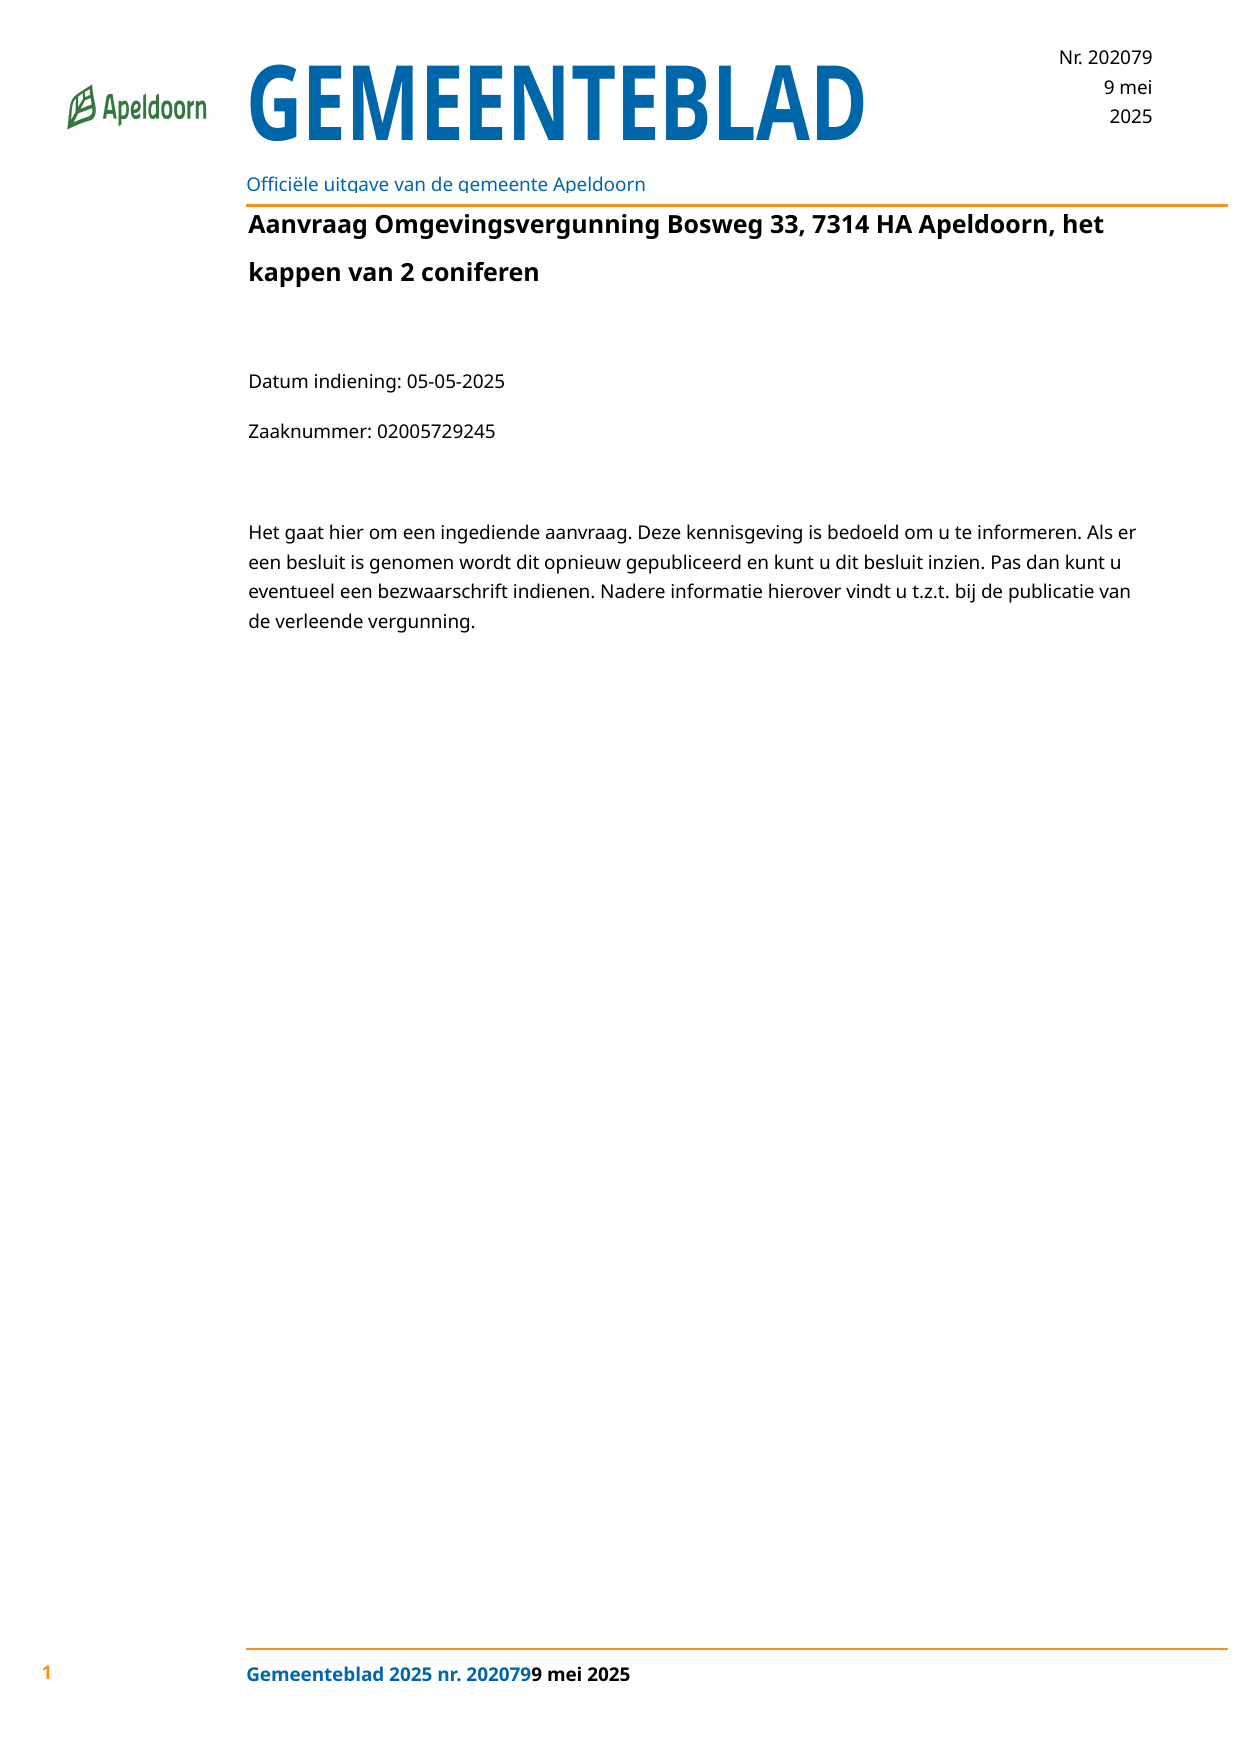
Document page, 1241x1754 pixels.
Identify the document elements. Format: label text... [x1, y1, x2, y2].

text Zaaknummer: 02005729245 [248, 419, 1152, 444]
picture [41, 47, 231, 172]
text Datum indiening: 05-05-2025 [248, 368, 1152, 394]
text Het gaat hier om een ingediende aanvraag. Deze kennisgeving is bedoeld om u te informeren. Als er een besluit is genomen wordt dit opnieuw gepubliceerd en kunt u dit besluit inzien. Pas dan kunt u eventueel een bezwaarschrift indienen. Nadere informatie hierover vindt u t.z.t. bij de publicatie van de verleende vergunning. [248, 519, 1152, 634]
text Aanvraag Omgevingsvergunning Bosweg 33, 7314 HA Apeldoorn, het kappen van 2 coniferen [248, 207, 1152, 288]
